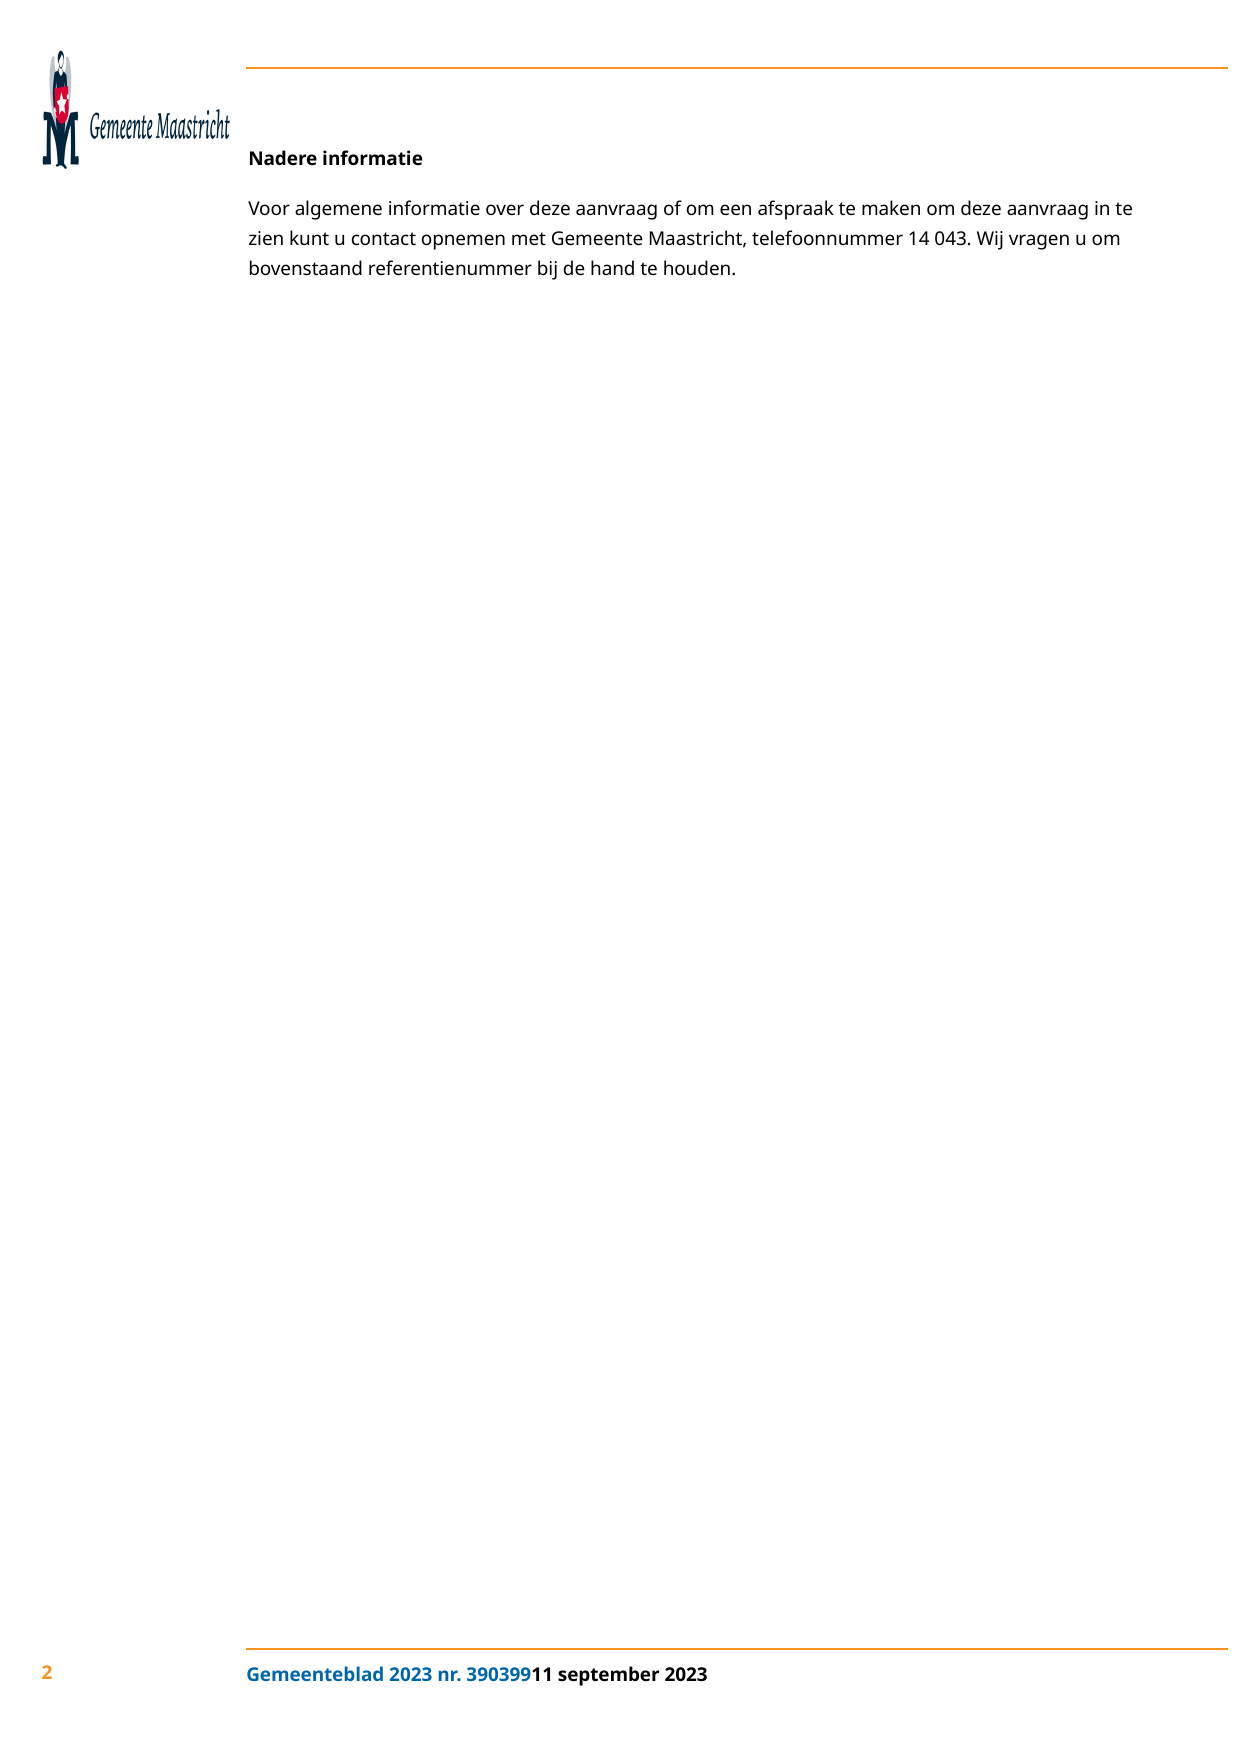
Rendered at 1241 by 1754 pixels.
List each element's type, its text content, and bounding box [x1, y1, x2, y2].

text Nadere informatie [248, 145, 1152, 171]
text Voor algemene informatie over deze aanvraag of om een afspraak te maken om deze aanvraag in te zien kunt u contact opnemen met Gemeente Maastricht, telefoonnummer 14 043. Wij vragen u om bovenstaand referentienummer bij de hand te houden. [248, 196, 1152, 281]
picture [41, 47, 231, 172]
